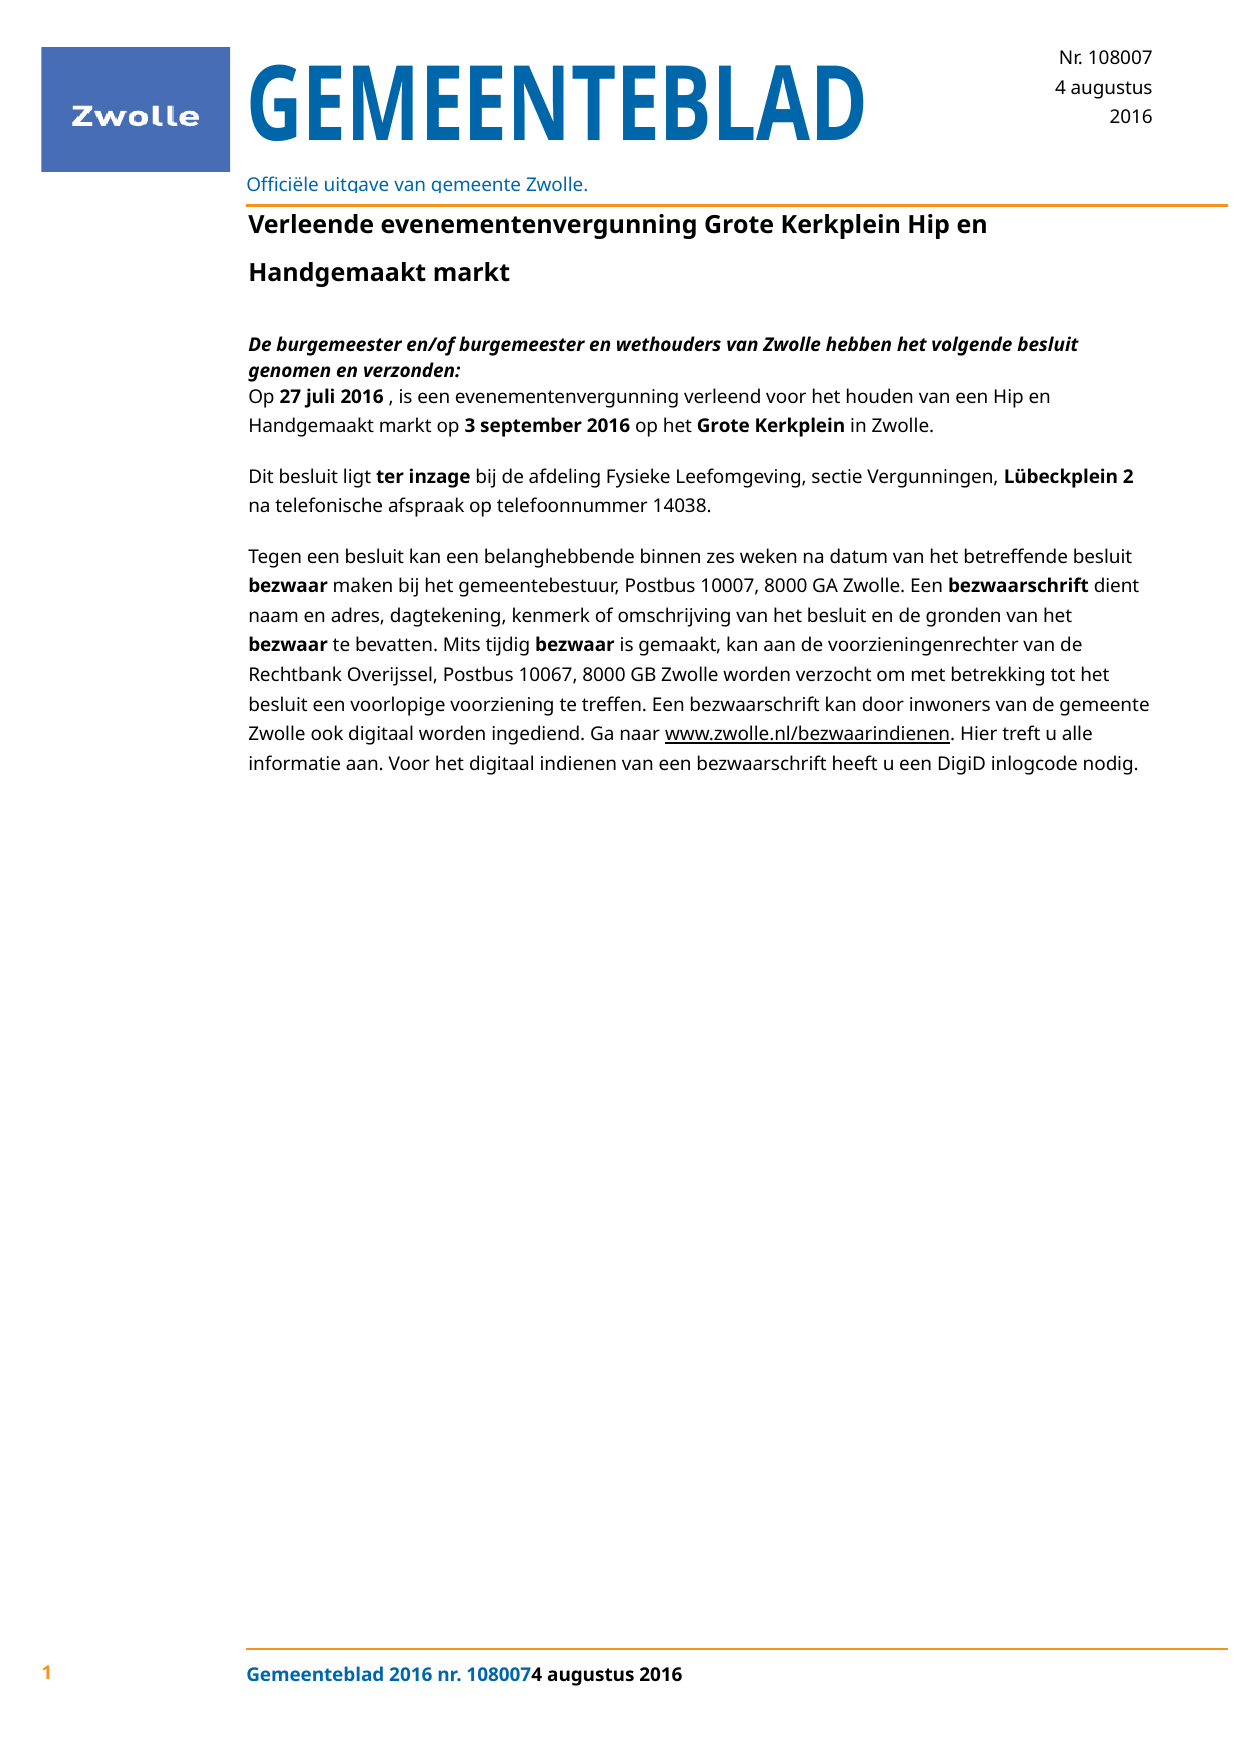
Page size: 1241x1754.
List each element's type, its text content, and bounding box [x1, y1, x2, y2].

text Tegen een besluit kan een belanghebbende binnen zes weken na datum van het betreffende besluit bezwaar maken bij het gemeentebestuur, Postbus 10007, 8000 GA Zwolle. Een bezwaarschrift dient naam en adres, dagtekening, kenmerk of omschrijving van het besluit en de gronden van het bezwaar te bevatten. Mits tijdig bezwaar is gemaakt, kan aan de voorzieningenrechter van de Rechtbank Overijssel, Postbus 10067, 8000 GB Zwolle worden verzocht om met betrekking tot het besluit een voorlopige voorziening te treffen. Een bezwaarschrift kan door inwoners van de gemeente Zwolle ook digitaal worden ingediend. Ga naar www.zwolle.nl/bezwaarindienen. Hier treft u alle informatie aan. Voor het digitaal indienen van een bezwaarschrift heeft u een DigiD inlogcode nodig. [248, 543, 1152, 776]
text Dit besluit ligt ter inzage bij de afdeling Fysieke Leefomgeving, sectie Vergunningen, Lübeckplein 2 na telefonische afspraak op telefoonnummer 14038. [248, 463, 1152, 518]
text Verleende evenementenvergunning Grote Kerkplein Hip en Handgemaakt markt [248, 207, 1152, 288]
picture [41, 47, 231, 172]
text Op 27 juli 2016 , is een evenementenvergunning verleend voor het houden van een Hip en Handgemaakt markt op 3 september 2016 op het Grote Kerkplein in Zwolle. [248, 383, 1152, 438]
text De burgemeester en/of burgemeester en wethouders van Zwolle hebben het volgende besluit genomen en verzonden: [248, 331, 1152, 383]
